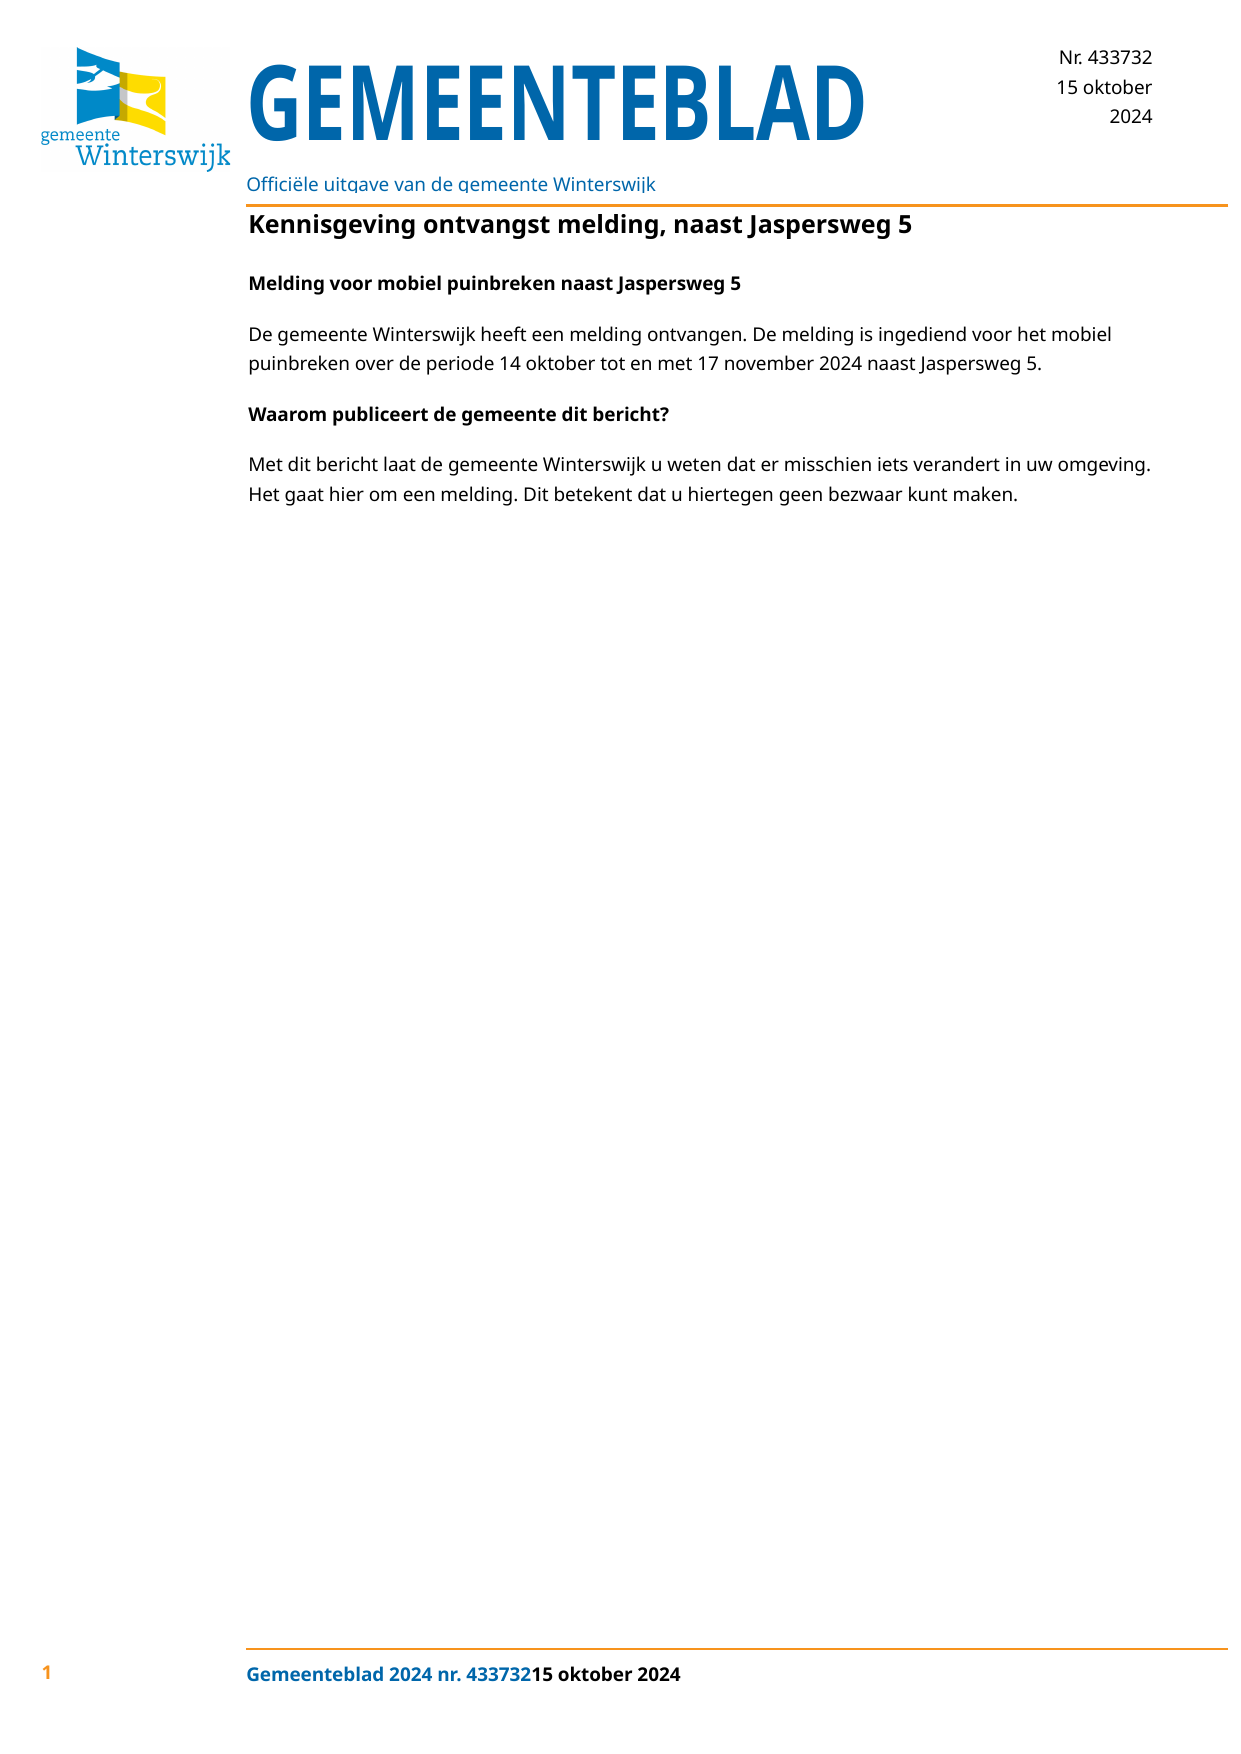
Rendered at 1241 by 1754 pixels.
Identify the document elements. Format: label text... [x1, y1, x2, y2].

picture [225, 153, 231, 162]
text De gemeente Winterswijk heeft een melding ontvangen. De melding is ingediend voor het mobiel puinbreken over de periode 14 oktober tot en met 17 november 2024 naast Jaspersweg 5. [248, 321, 1152, 376]
picture [41, 47, 231, 172]
text Melding voor mobiel puinbreken naast Jaspersweg 5 [248, 270, 1152, 296]
text Waarom publiceert de gemeente dit bericht? [248, 401, 1152, 426]
text Kennisgeving ontvangst melding, naast Jaspersweg 5 [248, 207, 1152, 241]
text Met dit bericht laat de gemeente Winterswijk u weten dat er misschien iets verandert in uw omgeving. Het gaat hier om een melding. Dit betekent dat u hiertegen geen bezwaar kunt maken. [248, 451, 1152, 506]
